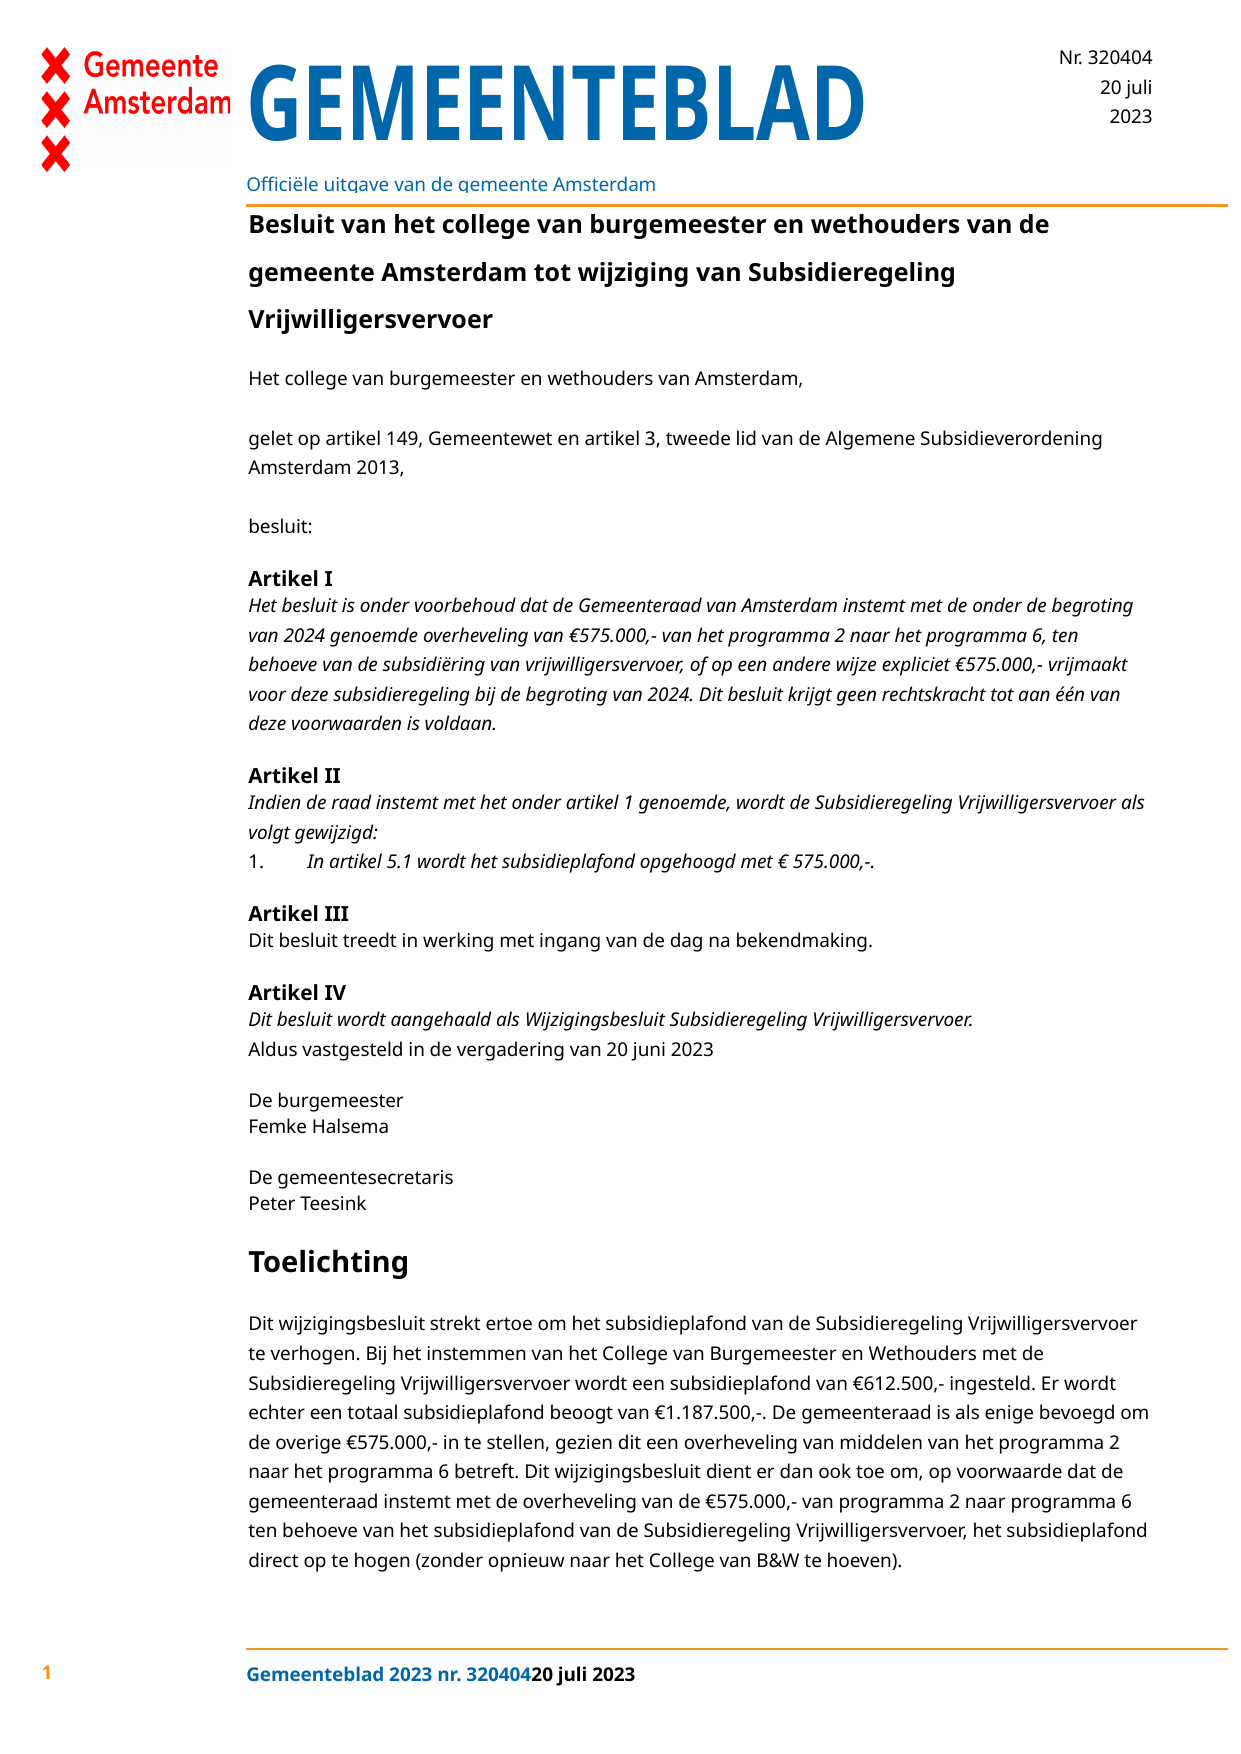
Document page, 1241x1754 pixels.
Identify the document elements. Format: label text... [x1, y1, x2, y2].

text Artikel IV [248, 978, 1152, 1006]
text Toelichting [248, 1242, 1152, 1281]
text Artikel II [248, 761, 1152, 789]
list In artikel 5.1 wordt het subsidieplafond opgehoogd met € 575.000,-. [248, 849, 1152, 874]
text Artikel III [248, 899, 1152, 927]
text Het college van burgemeester en wethouders van Amsterdam, [248, 366, 1152, 391]
text Peter Teesink [248, 1190, 1152, 1216]
text Dit besluit treedt in werking met ingang van de dag na bekendmaking. [248, 927, 1152, 953]
text Dit wijzigingsbesluit strekt ertoe om het subsidieplafond van de Subsidieregeling Vrijwilligersvervoer te verhogen. Bij het instemmen van het College van Burgemeester en Wethouders met de Subsidieregeling Vrijwilligersvervoer wordt een subsidieplafond van €612.500,- ingesteld. Er wordt echter een totaal subsidieplafond beoogt van €1.187.500,-. De gemeenteraad is als enige bevoegd om de overige €575.000,- in te stellen, gezien dit een overheveling van middelen van het programma 2 naar het programma 6 betreft. Dit wijzigingsbesluit dient er dan ook toe om, op voorwaarde dat de gemeenteraad instemt met de overheveling van de €575.000,- van programma 2 naar programma 6 ten behoeve van het subsidieplafond van de Subsidieregeling Vrijwilligersvervoer, het subsidieplafond direct op te hogen (zonder opnieuw naar het College van B&W te hoeven). [248, 1311, 1152, 1573]
text De burgemeester [248, 1087, 1152, 1113]
text Indien de raad instemt met het onder artikel 1 genoemde, wordt de Subsidieregeling Vrijwilligersvervoer als volgt gewijzigd: [248, 789, 1152, 845]
text gelet op artikel 149, Gemeentewet en artikel 3, tweede lid van de Algemene Subsidieverordening Amsterdam 2013, [248, 425, 1152, 480]
text Femke Halsema [248, 1113, 1152, 1139]
text Aldus vastgesteld in de vergadering van 20 juni 2023 [248, 1036, 1152, 1062]
text Het besluit is onder voorbehoud dat de Gemeenteraad van Amsterdam instemt met de onder de begroting van 2024 genoemde overheveling van €575.000,- van het programma 2 naar het programma 6, ten behoeve van de subsidiëring van vrijwilligersvervoer, of op een andere wijze expliciet €575.000,- vrijmaakt voor deze subsidieregeling bij de begroting van 2024. Dit besluit krijgt geen rechtskracht tot aan één van deze voorwaarden is voldaan. [248, 592, 1152, 736]
text Dit besluit wordt aangehaald als Wijzigingsbesluit Subsidieregeling Vrijwilligersvervoer. [248, 1006, 1152, 1032]
text Besluit van het college van burgemeester en wethouders van de gemeente Amsterdam tot wijziging van Subsidieregeling Vrijwilligersvervoer [248, 207, 1152, 336]
picture [41, 47, 231, 172]
text besluit: [248, 513, 1152, 539]
text Artikel I [248, 564, 1152, 592]
text De gemeentesecretaris [248, 1164, 1152, 1190]
